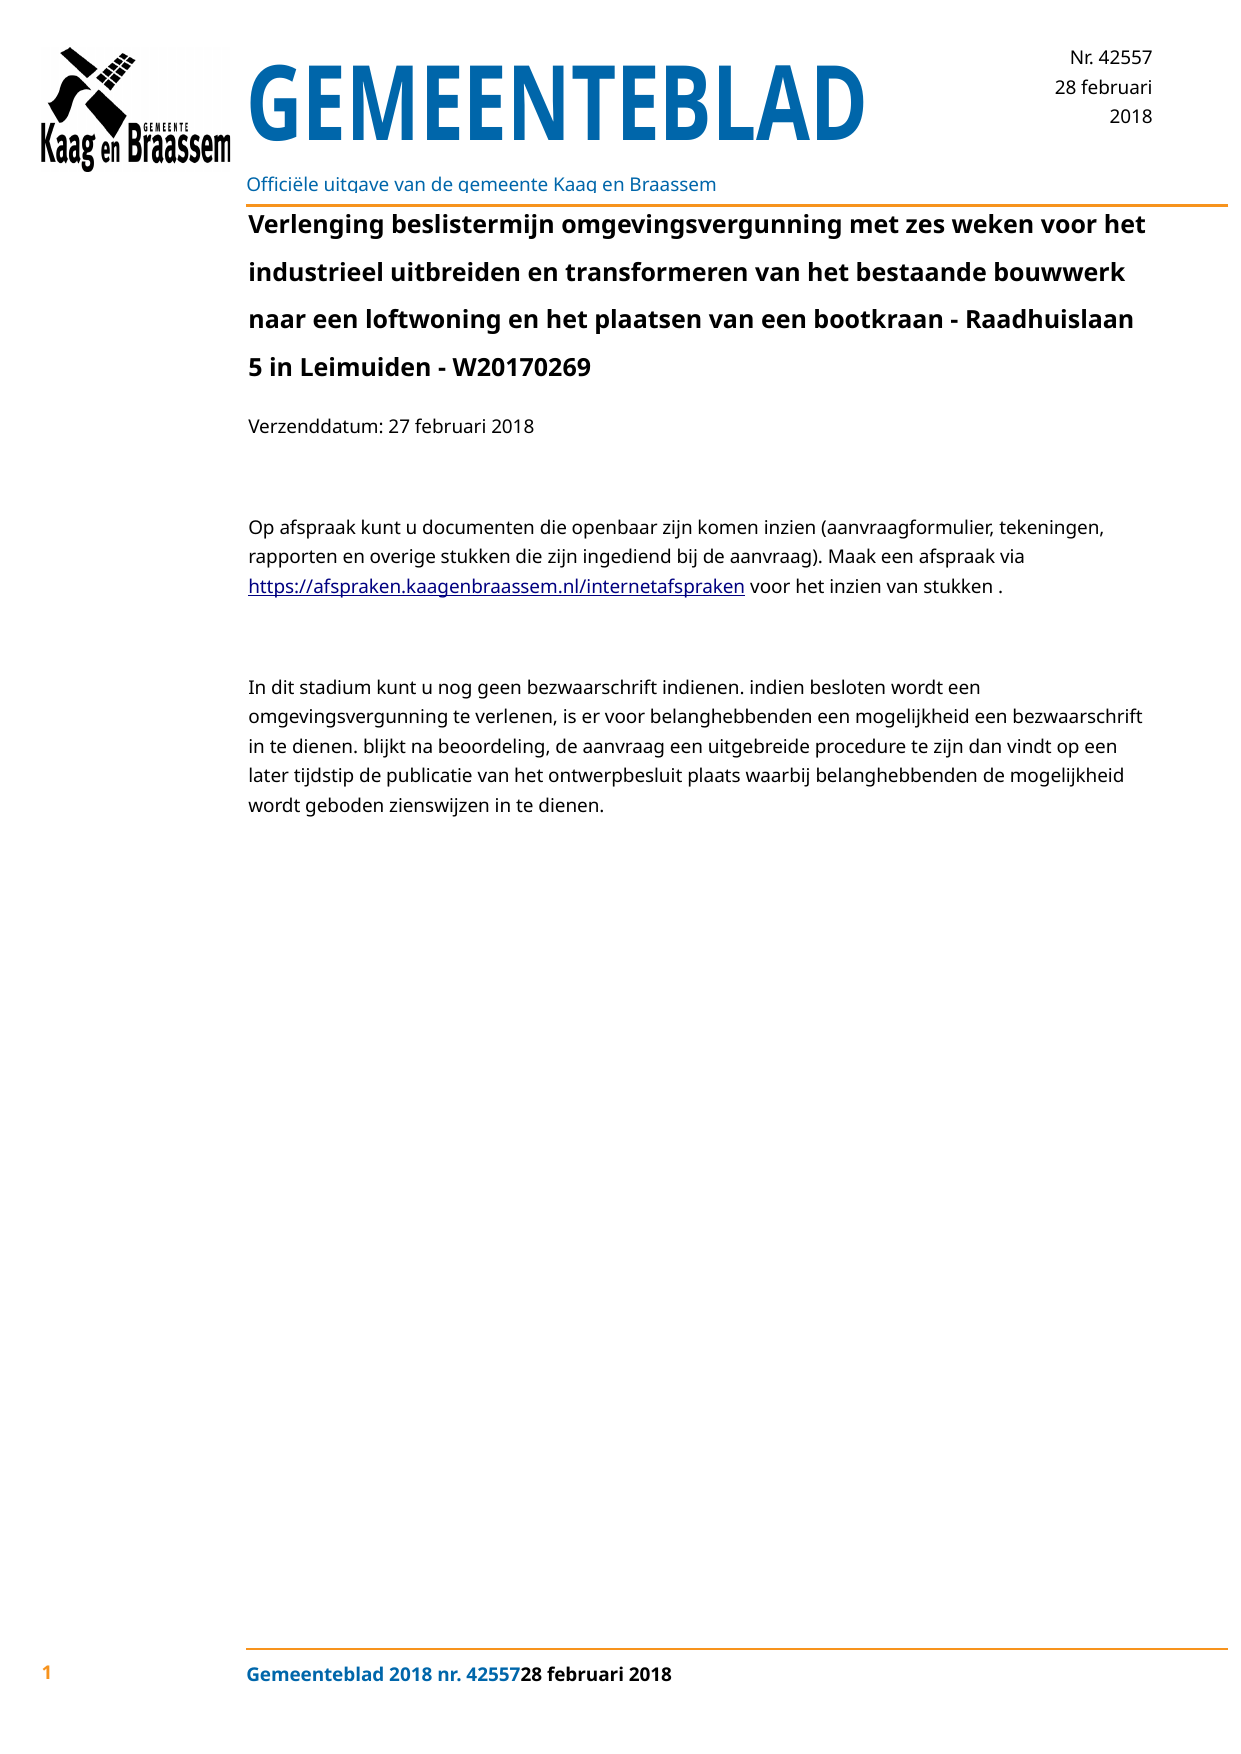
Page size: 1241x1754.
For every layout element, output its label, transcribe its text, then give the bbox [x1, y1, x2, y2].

text Verzenddatum: 27 februari 2018 [248, 413, 1152, 439]
text Op afspraak kunt u documenten die openbaar zijn komen inzien (aanvraagformulier, tekeningen, rapporten en overige stukken die zijn ingediend bij de aanvraag). Maak een afspraak via https://afspraken.kaagenbraassem.nl/internetafspraken voor het inzien van stukken . [248, 514, 1152, 599]
picture [41, 47, 231, 172]
text In dit stadium kunt u nog geen bezwaarschrift indienen. indien besloten wordt een omgevingsvergunning te verlenen, is er voor belanghebbenden een mogelijkheid een bezwaarschrift in te dienen. blijkt na beoordeling, de aanvraag een uitgebreide procedure te zijn dan vindt op een later tijdstip de publicatie van het ontwerpbesluit plaats waarbij belanghebbenden de mogelijkheid wordt geboden zienswijzen in te dienen. [248, 674, 1152, 818]
text Verlenging beslistermijn omgevingsvergunning met zes weken voor het industrieel uitbreiden en transformeren van het bestaande bouwwerk naar een loftwoning en het plaatsen van een bootkraan - Raadhuislaan 5 in Leimuiden - W20170269 [248, 207, 1152, 384]
